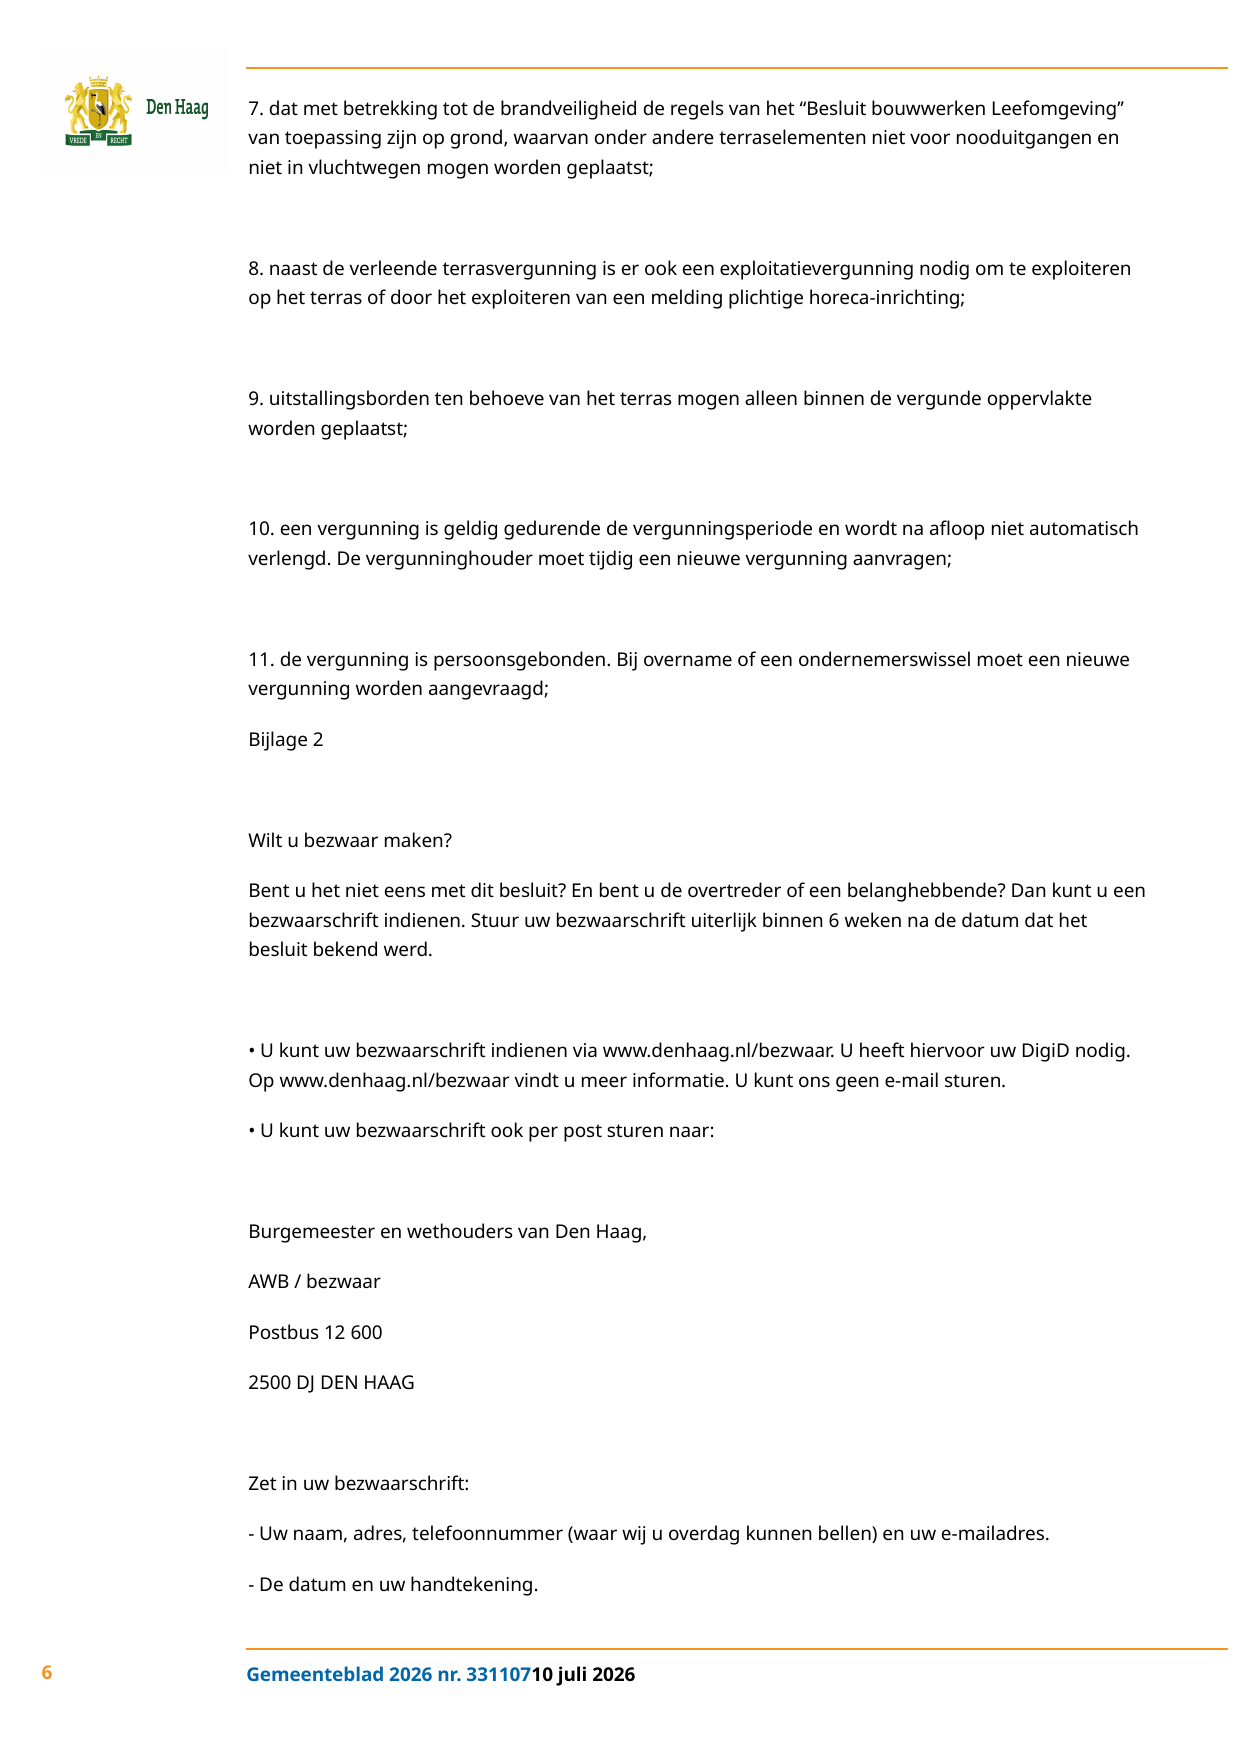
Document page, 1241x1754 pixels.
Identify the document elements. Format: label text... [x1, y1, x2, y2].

text Postbus 12 600 [248, 1319, 1152, 1345]
text - Uw naam, adres, telefoonnummer (waar wij u overdag kunnen bellen) en uw e-mailadres. [248, 1521, 1152, 1546]
text Wilt u bezwaar maken? [248, 827, 1152, 853]
text 9. uitstallingsborden ten behoeve van het terras mogen alleen binnen de vergunde oppervlakte worden geplaatst; [248, 385, 1152, 441]
text AWB / bezwaar [248, 1268, 1152, 1294]
text • U kunt uw bezwaarschrift indienen via www.denhaag.nl/bezwaar. U heeft hiervoor uw DigiD nodig. Op www.denhaag.nl/bezwaar vindt u meer informatie. U kunt ons geen e-mail sturen. [248, 1037, 1152, 1093]
text Burgemeester en wethouders van Den Haag, [248, 1218, 1152, 1244]
text Bent u het niet eens met dit besluit? En bent u de overtreder of een belanghebbende? Dan kunt u een bezwaarschrift indienen. Stuur uw bezwaarschrift uiterlijk binnen 6 weken na de datum dat het besluit bekend werd. [248, 877, 1152, 962]
text - De datum en uw handtekening. [248, 1571, 1152, 1597]
text 10. een vergunning is geldig gedurende de vergunningsperiode en wordt na afloop niet automatisch verlengd. De vergunninghouder moet tijdig een nieuwe vergunning aanvragen; [248, 516, 1152, 571]
picture [41, 47, 231, 172]
text 2500 DJ DEN HAAG [248, 1369, 1152, 1395]
text Bijlage 2 [248, 726, 1152, 752]
text Zet in uw bezwaarschrift: [248, 1470, 1152, 1496]
text 7. dat met betrekking tot de brandveiligheid de regels van het “Besluit bouwwerken Leefomgeving’’ van toepassing zijn op grond, waarvan onder andere terraselementen niet voor nooduitgangen en niet in vluchtwegen mogen worden geplaatst; [248, 95, 1152, 180]
text 8. naast de verleende terrasvergunning is er ook een exploitatievergunning nodig om te exploiteren op het terras of door het exploiteren van een melding plichtige horeca-inrichting; [248, 255, 1152, 310]
text 11. de vergunning is persoonsgebonden. Bij overname of een ondernemerswissel moet een nieuwe vergunning worden aangevraagd; [248, 646, 1152, 701]
text • U kunt uw bezwaarschrift ook per post sturen naar: [248, 1117, 1152, 1143]
